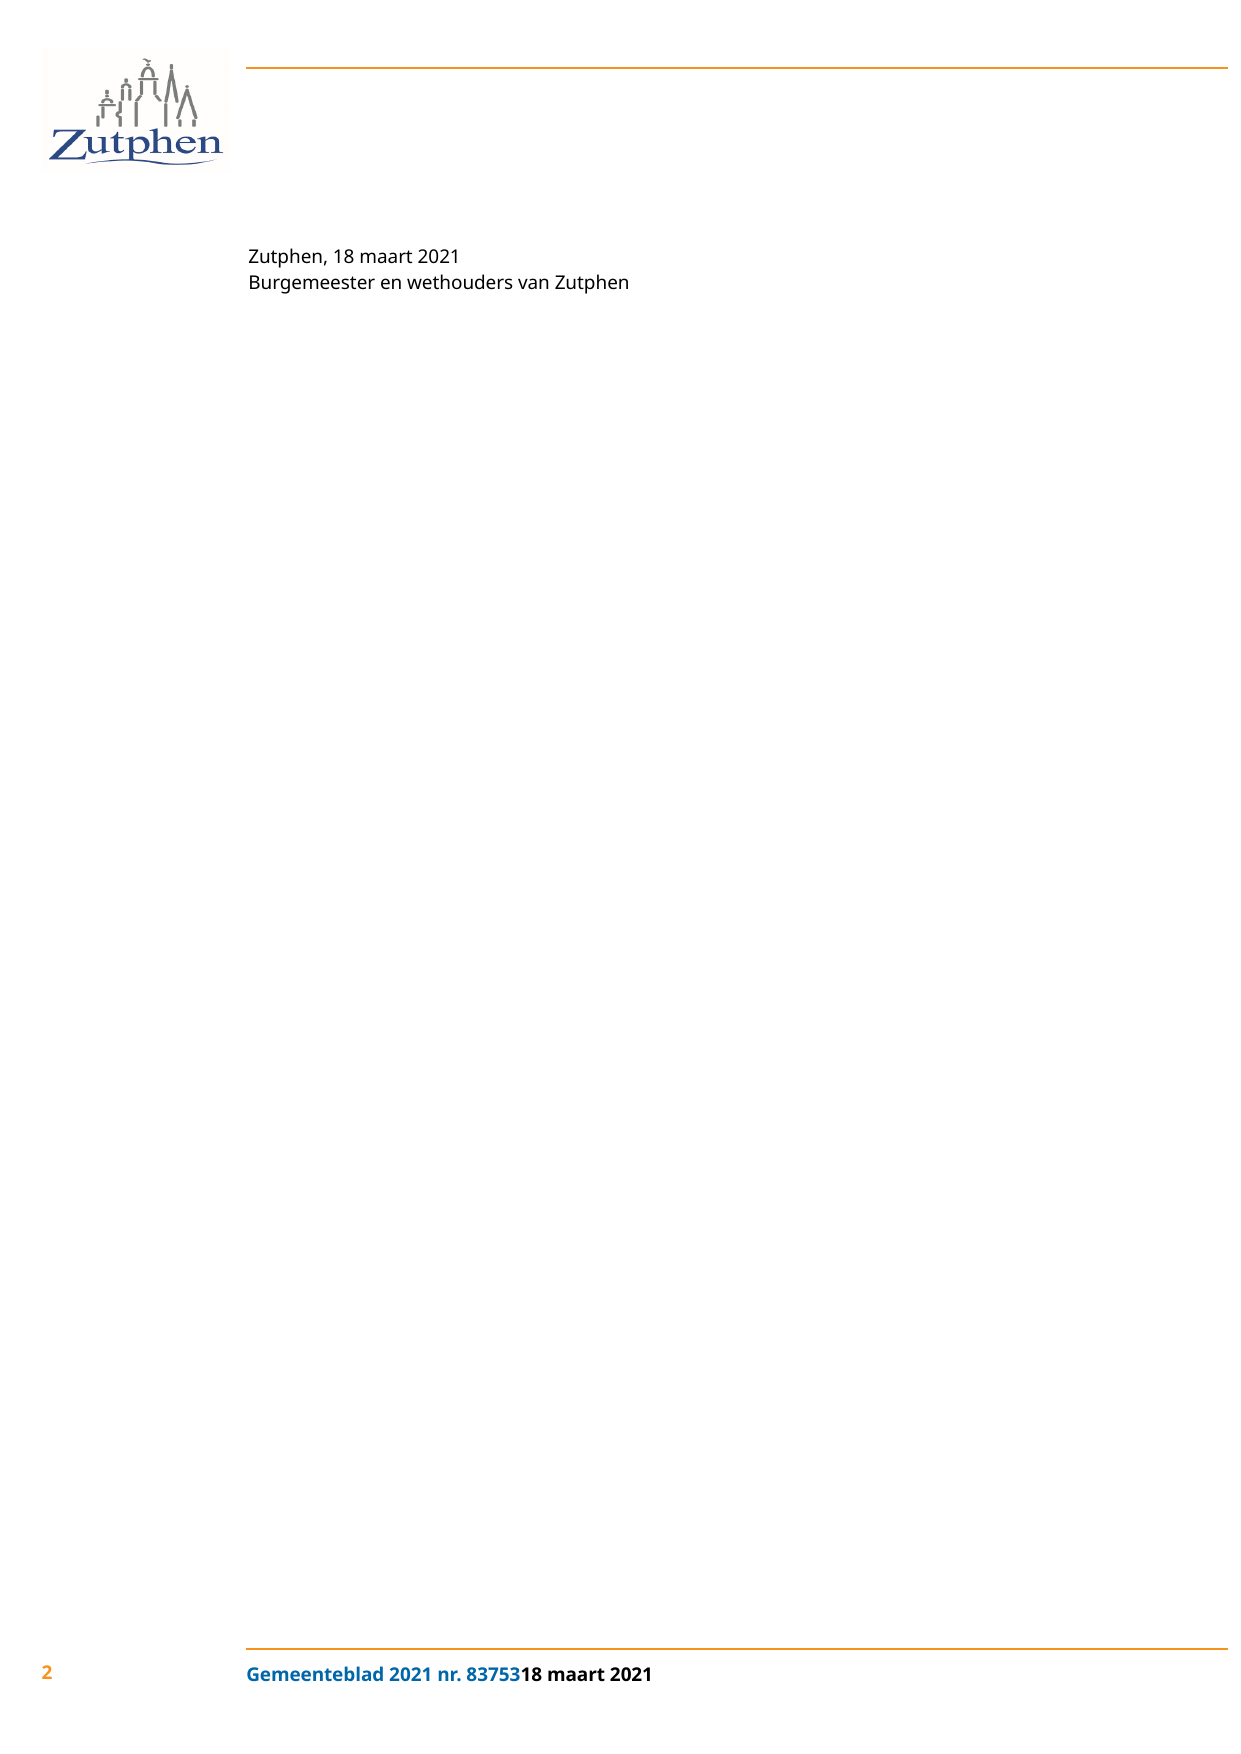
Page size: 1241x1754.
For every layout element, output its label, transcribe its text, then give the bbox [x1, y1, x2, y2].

text Burgemeester en wethouders van Zutphen [248, 269, 1152, 295]
text Zutphen, 18 maart 2021 [248, 243, 1152, 269]
picture [41, 47, 231, 172]
